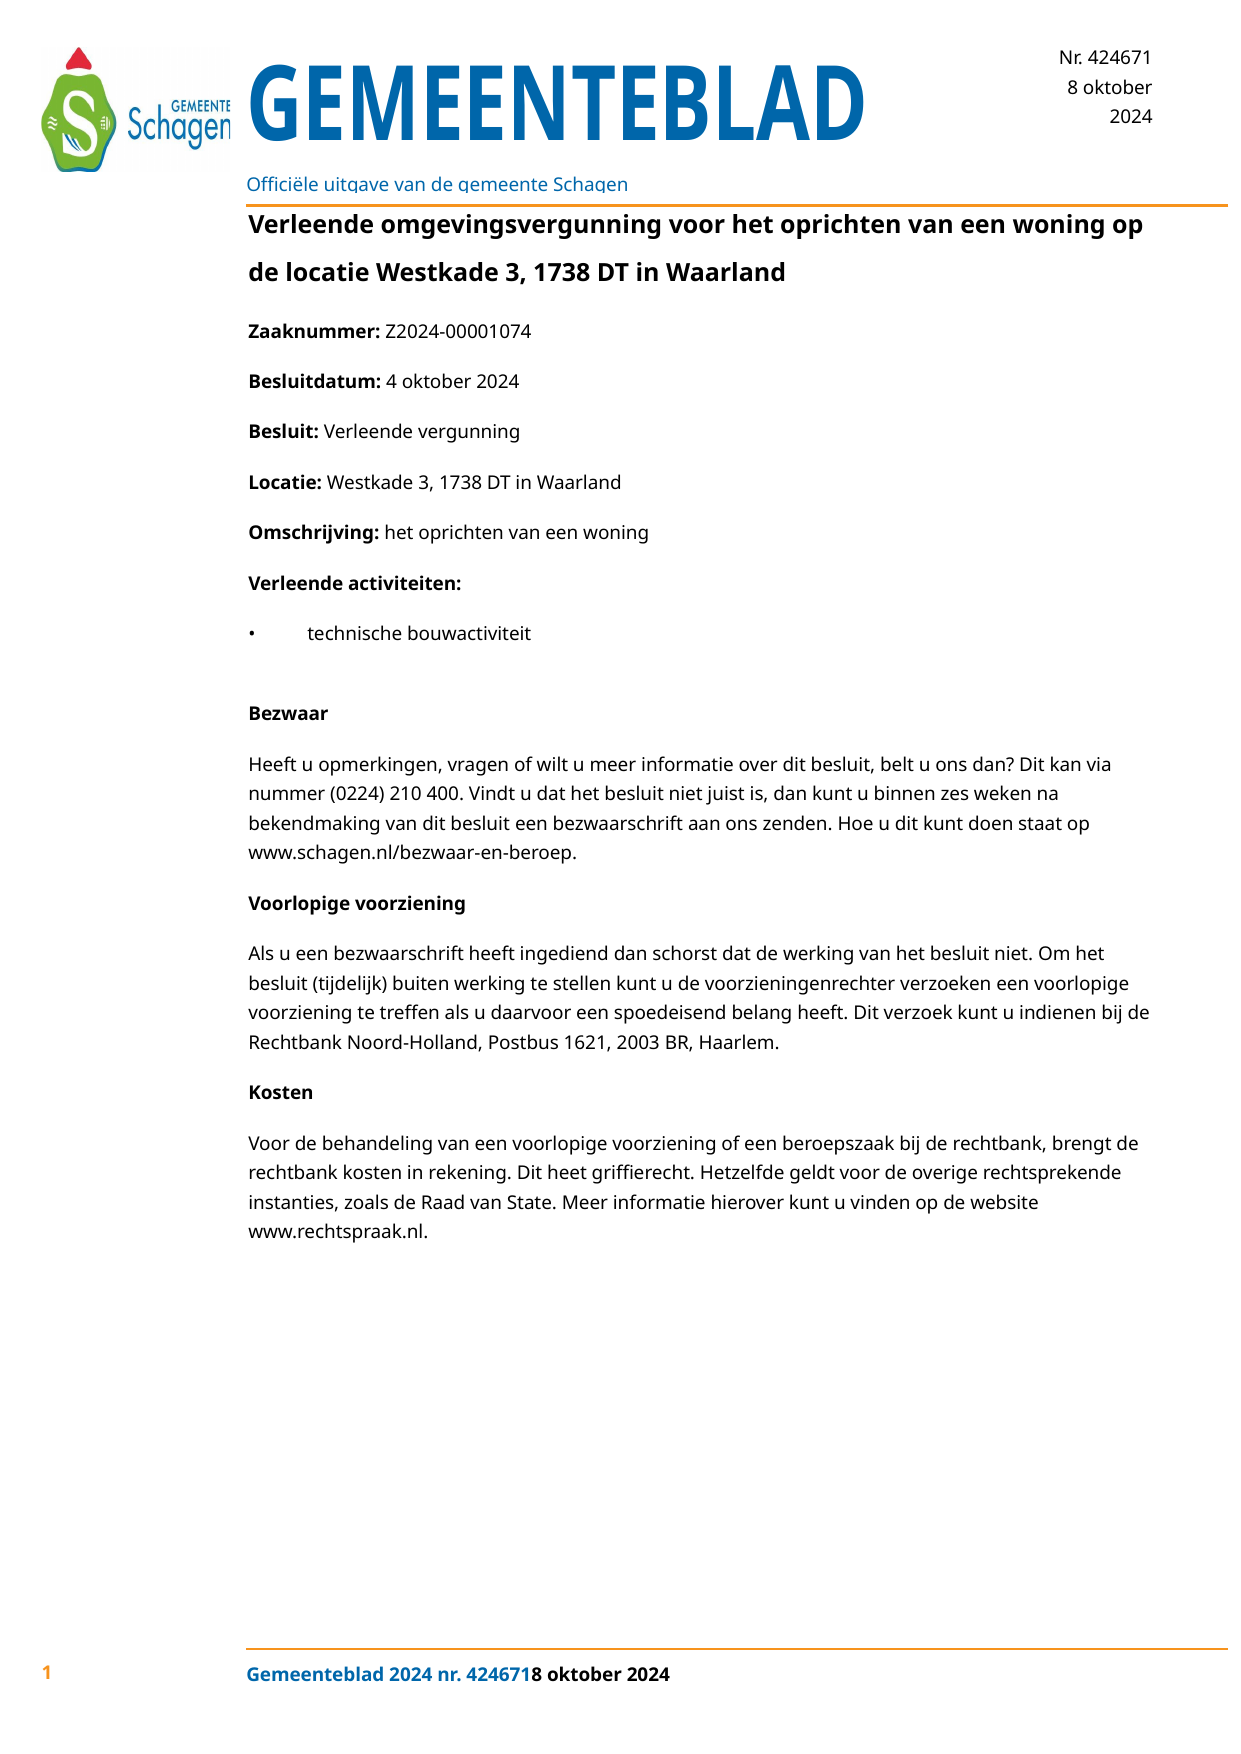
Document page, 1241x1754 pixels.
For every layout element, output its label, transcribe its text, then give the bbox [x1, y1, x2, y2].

text Verleende activiteiten: [248, 570, 1152, 596]
text Zaaknummer: Z2024-00001074 [248, 318, 1152, 344]
text Voorlopige voorziening [248, 890, 1152, 916]
text Bezwaar [248, 700, 1152, 726]
text Omschrijving: het oprichten van een woning [248, 519, 1152, 545]
list technische bouwactiviteit [248, 620, 1152, 646]
text Voor de behandeling van een voorlopige voorziening of een beroepszaak bij de rechtbank, brengt de rechtbank kosten in rekening. Dit heet griffierecht. Hetzelfde geldt voor de overige rechtsprekende instanties, zoals de Raad van State. Meer informatie hierover kunt u vinden op de website www.rechtspraak.nl. [248, 1130, 1152, 1244]
picture [41, 47, 231, 172]
text Als u een bezwaarschrift heeft ingediend dan schorst dat de werking van het besluit niet. Om het besluit (tijdelijk) buiten werking te stellen kunt u de voorzieningenrechter verzoeken een voorlopige voorziening te treffen als u daarvoor een spoedeisend belang heeft. Dit verzoek kunt u indienen bij de Rechtbank Noord-Holland, Postbus 1621, 2003 BR, Haarlem. [248, 940, 1152, 1055]
text Besluit: Verleende vergunning [248, 419, 1152, 444]
text Kosten [248, 1079, 1152, 1105]
text Besluitdatum: 4 oktober 2024 [248, 368, 1152, 394]
text Locatie: Westkade 3, 1738 DT in Waarland [248, 469, 1152, 495]
text Heeft u opmerkingen, vragen of wilt u meer informatie over dit besluit, belt u ons dan? Dit kan via nummer (0224) 210 400. Vindt u dat het besluit niet juist is, dan kunt u binnen zes weken na bekendmaking van dit besluit een bezwaarschrift aan ons zenden. Hoe u dit kunt doen staat op www.schagen.nl/bezwaar-en-beroep. [248, 751, 1152, 865]
text Verleende omgevingsvergunning voor het oprichten van een woning op de locatie Westkade 3, 1738 DT in Waarland [248, 207, 1152, 288]
